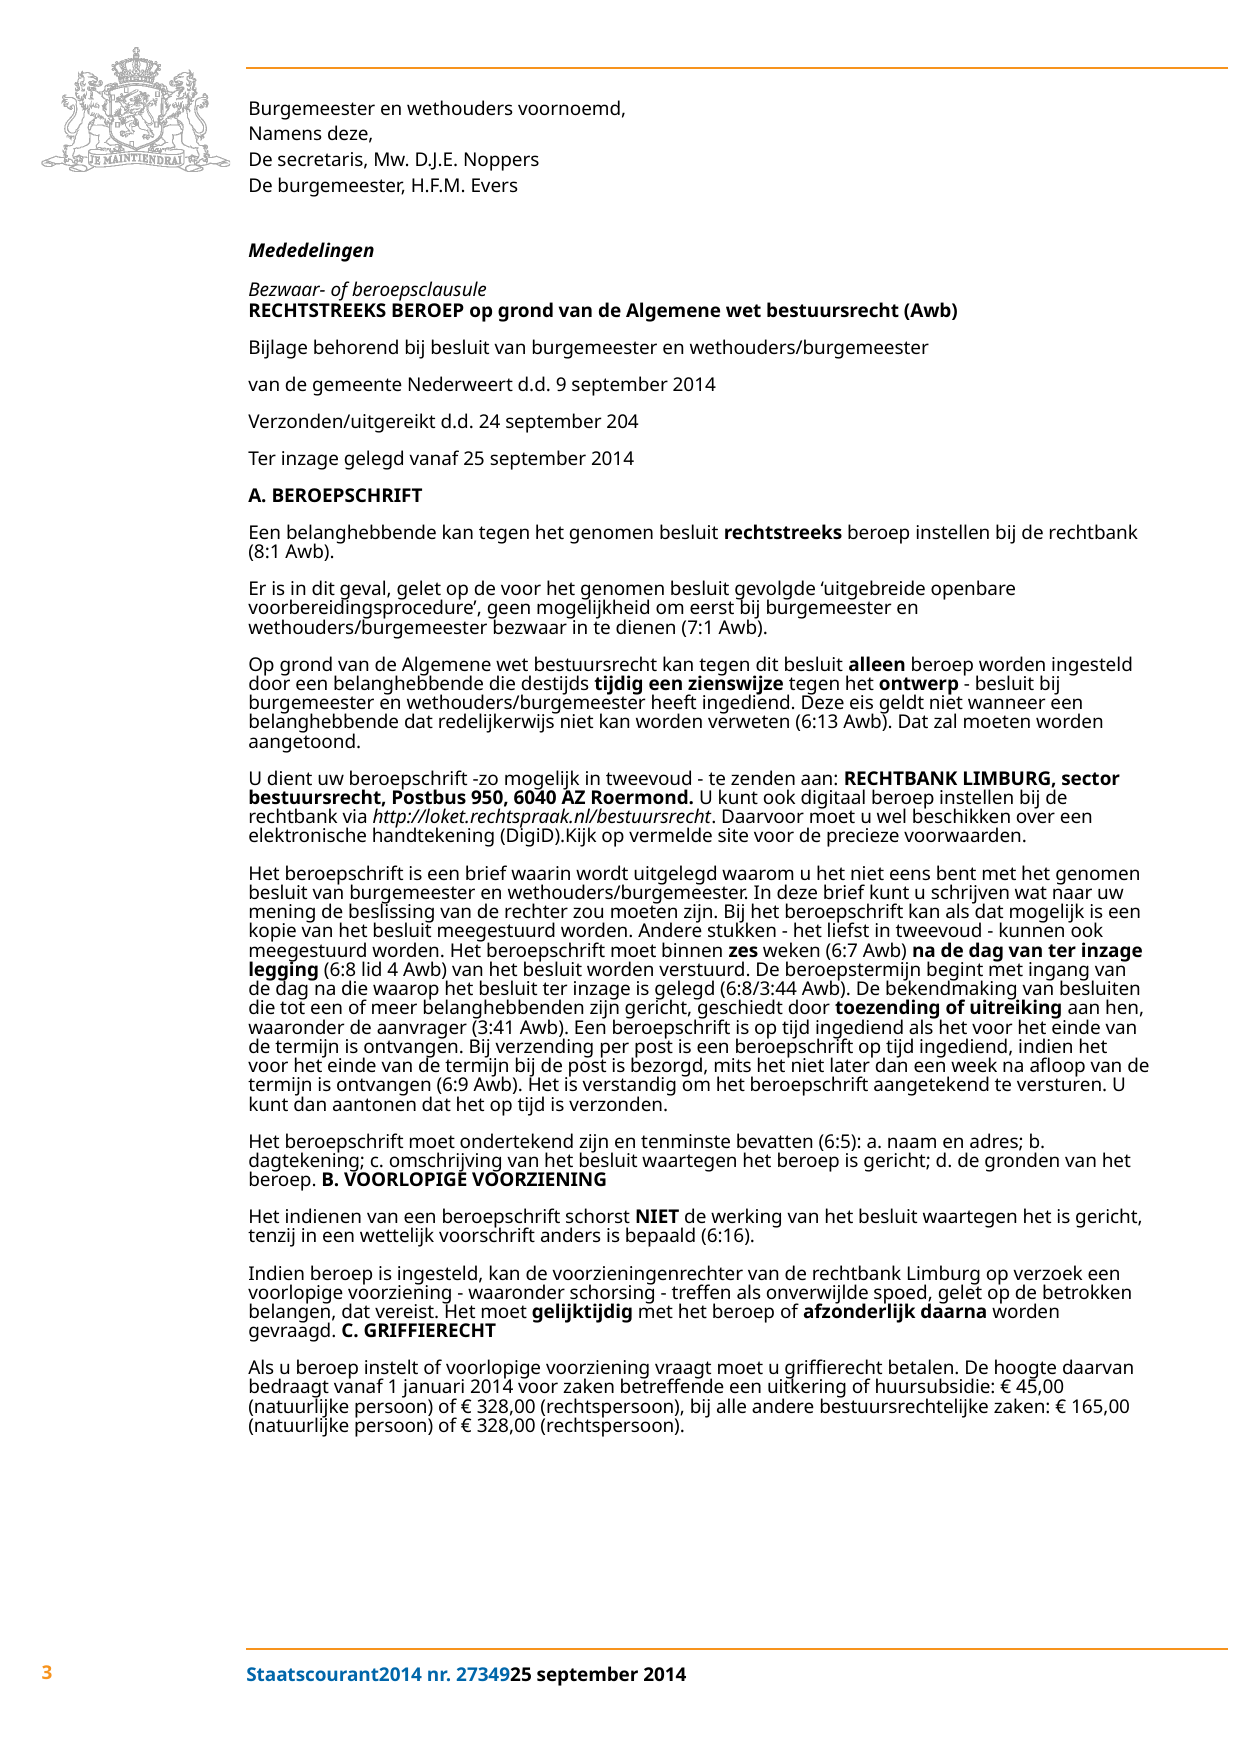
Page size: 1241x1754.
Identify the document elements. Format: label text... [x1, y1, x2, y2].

text Burgemeester en wethouders voornoemd, [248, 95, 1152, 121]
text Bezwaar- of beroepsclausule [248, 276, 1152, 302]
text U dient uw beroepschrift -zo mogelijk in tweevoud - te zenden aan: RECHTBANK LIMBURG, sector bestuursrecht, Postbus 950, 6040 AZ Roermond. U kunt ook digitaal beroep instellen bij de rechtbank via http://loket.rechtspraak.nl/bestuursrecht. Daarvoor moet u wel beschikken over een elektronische handtekening (DigiD).Kijk op vermelde site voor de precieze voorwaarden. [248, 770, 1152, 847]
text Indien beroep is ingesteld, kan de voorzieningenrechter van de rechtbank Limburg op verzoek een voorlopige voorziening - waaronder schorsing - treffen als onverwijlde spoed, gelet op de betrokken belangen, dat vereist. Het moet gelijktijdig met het beroep of afzonderlijk daarna worden gevraagd. C. GRIFFIERECHT [248, 1264, 1152, 1342]
text De secretaris, Mw. D.J.E. Noppers [248, 146, 1152, 172]
text Verzonden/uitgereikt d.d. 24 september 204 [248, 413, 1152, 432]
text De burgemeester, H.F.M. Evers [248, 172, 1152, 198]
text Op grond van de Algemene wet bestuursrecht kan tegen dit besluit alleen beroep worden ingesteld door een belanghebbende die destijds tijdig een zienswijze tegen het ontwerp - besluit bij burgemeester en wethouders/burgemeester heeft ingediend. Deze eis geldt niet wanneer een belanghebbende dat redelijkerwijs niet kan worden verweten (6:13 Awb). Dat zal moeten worden aangetoond. [248, 656, 1152, 752]
text Bijlage behorend bij besluit van burgemeester en wethouders/burgemeester [248, 339, 1152, 358]
text Er is in dit geval, gelet op de voor het genomen besluit gevolgde ‘uitgebreide openbare voorbereidingsprocedure’, geen mogelijkheid om eerst bij burgemeester en wethouders/burgemeester bezwaar in te dienen (7:1 Awb). [248, 580, 1152, 638]
text van de gemeente Nederweert d.d. 9 september 2014 [248, 376, 1152, 395]
picture [41, 47, 231, 172]
text Het beroepschrift moet ondertekend zijn en tenminste bevatten (6:5): a. naam en adres; b. dagtekening; c. omschrijving van het besluit waartegen het beroep is gericht; d. de gronden van het beroep. B. VOORLOPIGE VOORZIENING [248, 1133, 1152, 1191]
text Het indienen van een beroepschrift schorst NIET de werking van het besluit waartegen het is gericht, tenzij in een wettelijk voorschrift anders is bepaald (6:16). [248, 1208, 1152, 1247]
text Een belanghebbende kan tegen het genomen besluit rechtstreeks beroep instellen bij de rechtbank (8:1 Awb). [248, 524, 1152, 562]
text Namens deze, [248, 121, 1152, 146]
text Ter inzage gelegd vanaf 25 september 2014 [248, 450, 1152, 469]
text RECHTSTREEKS BEROEP op grond van de Algemene wet bestuursrecht (Awb) [248, 302, 1152, 321]
text Als u beroep instelt of voorlopige voorziening vraagt moet u griffierecht betalen. De hoogte daarvan bedraagt vanaf 1 januari 2014 voor zaken betreffende een uitkering of huursubsidie: € 45,00 (natuurlijke persoon) of € 328,00 (rechtspersoon), bij alle andere bestuursrechtelijke zaken: € 165,00 (natuurlijke persoon) of € 328,00 (rechtspersoon). [248, 1359, 1152, 1436]
text Het beroepschrift is een brief waarin wordt uitgelegd waarom u het niet eens bent met het genomen besluit van burgemeester en wethouders/burgemeester. In deze brief kunt u schrijven wat naar uw mening de beslissing van de rechter zou moeten zijn. Bij het beroepschrift kan als dat mogelijk is een kopie van het besluit meegestuurd worden. Andere stukken - het liefst in tweevoud - kunnen ook meegestuurd worden. Het beroepschrift moet binnen zes weken (6:7 Awb) na de dag van ter inzage legging (6:8 lid 4 Awb) van het besluit worden verstuurd. De beroepstermijn begint met ingang van de dag na die waarop het besluit ter inzage is gelegd (6:8/3:44 Awb). De bekendmaking van besluiten die tot een of meer belanghebbenden zijn gericht, geschiedt door toezending of uitreiking aan hen, waaronder de aanvrager (3:41 Awb). Een beroepschrift is op tijd ingediend als het voor het einde van de termijn is ontvangen. Bij verzending per post is een beroepschrift op tijd ingediend, indien het voor het einde van de termijn bij de post is bezorgd, mits het niet later dan een week na afloop van de termijn is ontvangen (6:9 Awb). Het is verstandig om het beroepschrift aangetekend te versturen. U kunt dan aantonen dat het op tijd is verzonden. [248, 864, 1152, 1115]
text Mededelingen [248, 237, 1152, 263]
text A. BEROEPSCHRIFT [248, 487, 1152, 506]
